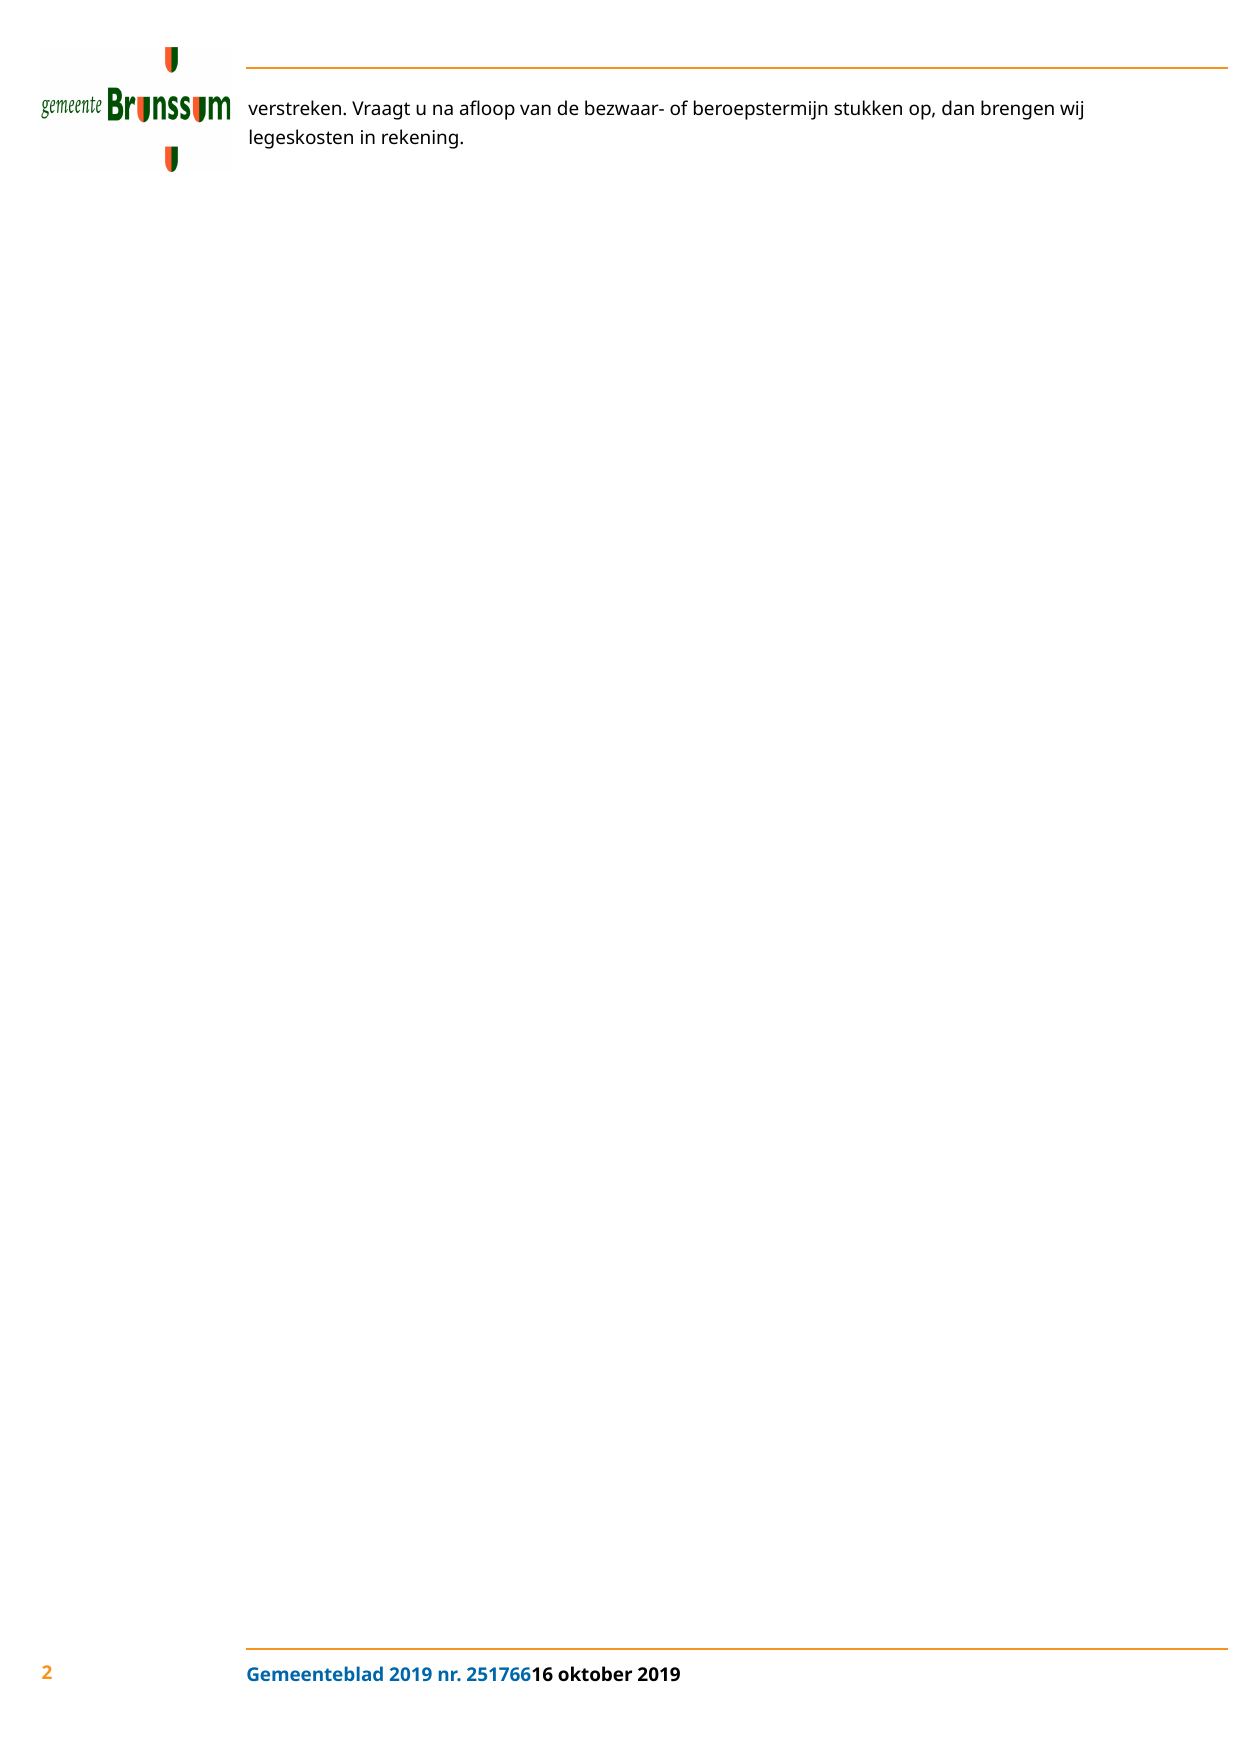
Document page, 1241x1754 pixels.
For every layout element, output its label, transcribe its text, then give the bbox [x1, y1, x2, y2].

text verstreken. Vraagt u na afloop van de bezwaar- of beroepstermijn stukken op, dan brengen wij legeskosten in rekening. [248, 95, 1152, 150]
picture [41, 47, 231, 172]
